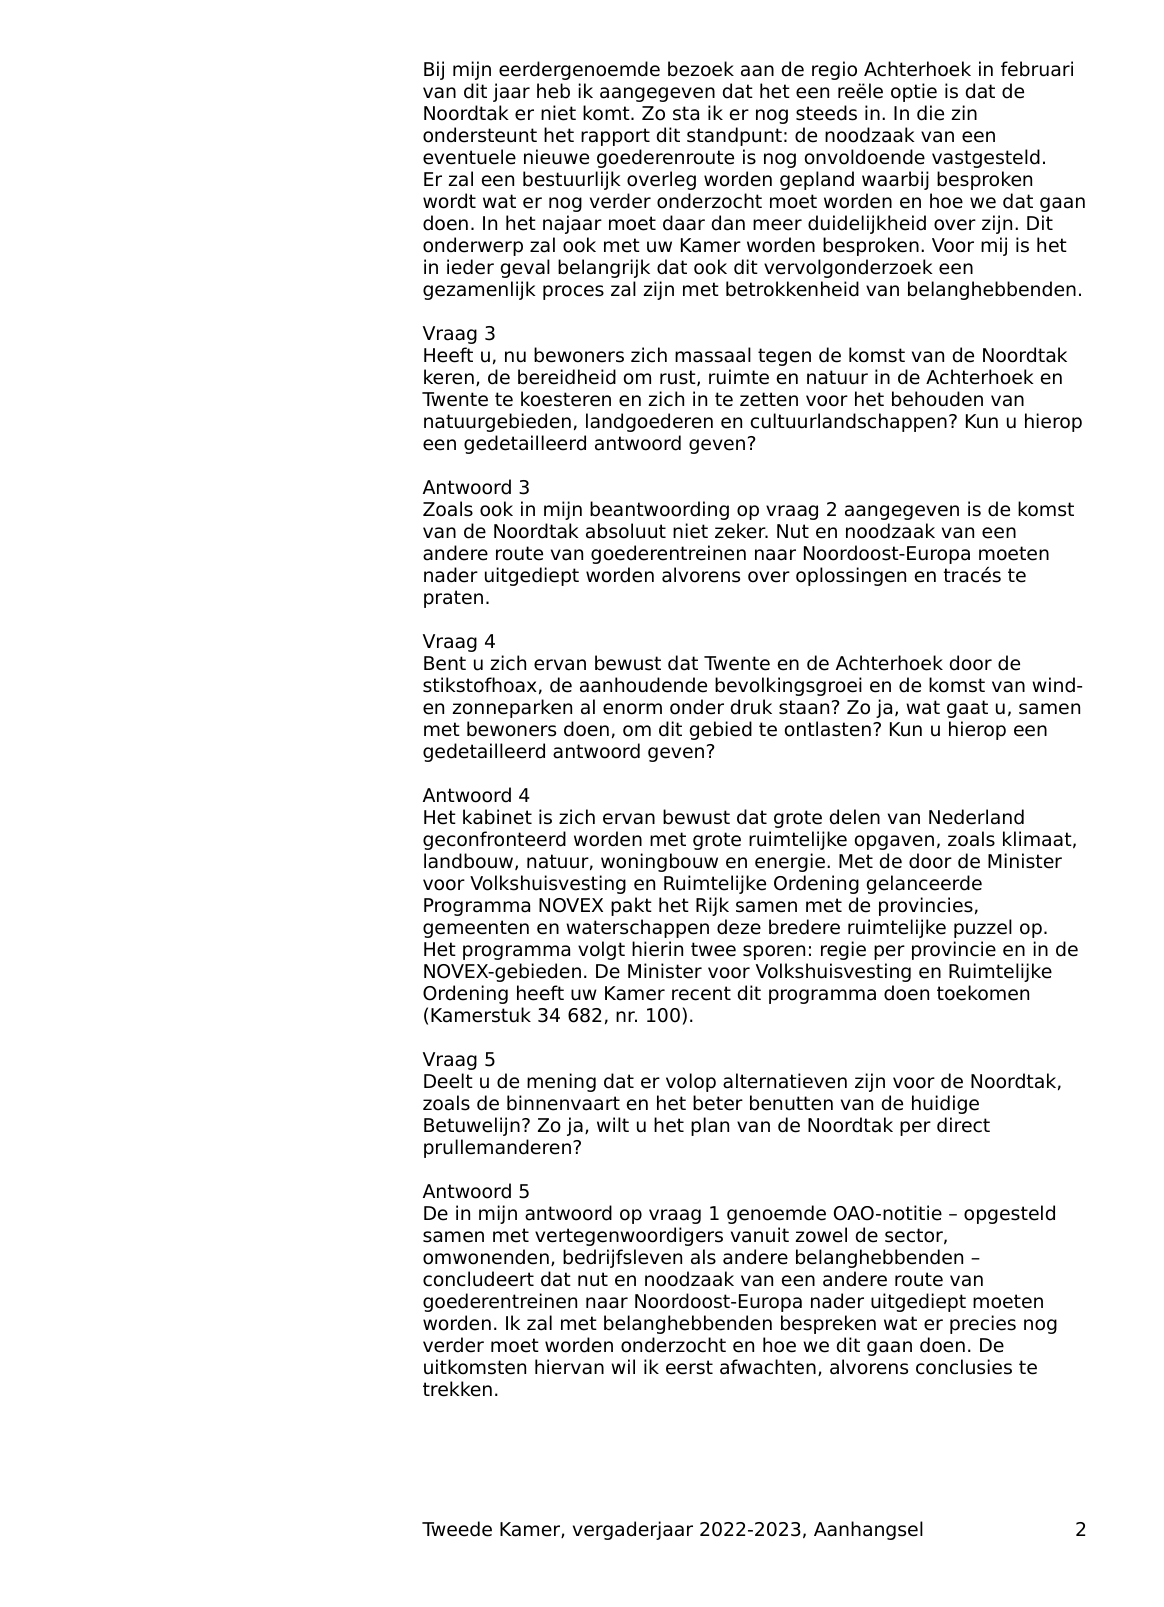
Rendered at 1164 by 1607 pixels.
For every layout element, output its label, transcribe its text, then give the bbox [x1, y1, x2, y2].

text Vraag 5 [422, 1049, 1087, 1071]
text Antwoord 3 [422, 477, 1087, 499]
text Vraag 4 [422, 631, 1087, 653]
text Het kabinet is zich ervan bewust dat grote delen van Nederland geconfronteerd worden met grote ruimtelijke opgaven, zoals klimaat, landbouw, natuur, woningbouw en energie. Met de door de Minister voor Volkshuisvesting en Ruimtelijke Ordening gelanceerde Programma NOVEX pakt het Rijk samen met de provincies, gemeenten en waterschappen deze bredere ruimtelijke puzzel op. Het programma volgt hierin twee sporen: regie per provincie en in de NOVEX-gebieden. De Minister voor Volkshuisvesting en Ruimtelijke Ordening heeft uw Kamer recent dit programma doen toekomen (Kamerstuk 34 682, nr. 100). [422, 807, 1087, 1027]
text Bent u zich ervan bewust dat Twente en de Achterhoek door de stikstofhoax, de aanhoudende bevolkingsgroei en de komst van wind- en zonneparken al enorm onder druk staan? Zo ja, wat gaat u, samen met bewoners doen, om dit gebied te ontlasten? Kun u hierop een gedetailleerd antwoord geven? [422, 653, 1087, 763]
text Zoals ook in mijn beantwoording op vraag 2 aangegeven is de komst van de Noordtak absoluut niet zeker. Nut en noodzaak van een andere route van goederentreinen naar Noordoost-Europa moeten nader uitgediept worden alvorens over oplossingen en tracés te praten. [422, 499, 1087, 609]
text De in mijn antwoord op vraag 1 genoemde OAO-notitie – opgesteld samen met vertegenwoordigers vanuit zowel de sector, omwonenden, bedrijfsleven als andere belanghebbenden – concludeert dat nut en noodzaak van een andere route van goederentreinen naar Noordoost-Europa nader uitgediept moeten worden. Ik zal met belanghebbenden bespreken wat er precies nog verder moet worden onderzocht en hoe we dit gaan doen. De uitkomsten hiervan wil ik eerst afwachten, alvorens conclusies te trekken. [422, 1203, 1087, 1401]
text Er zal een bestuurlijk overleg worden gepland waarbij besproken wordt wat er nog verder onderzocht moet worden en hoe we dat gaan doen. In het najaar moet daar dan meer duidelijkheid over zijn. Dit onderwerp zal ook met uw Kamer worden besproken. Voor mij is het in ieder geval belangrijk dat ook dit vervolgonderzoek een gezamenlijk proces zal zijn met betrokkenheid van belanghebbenden. [422, 169, 1087, 301]
text Heeft u, nu bewoners zich massaal tegen de komst van de Noordtak keren, de bereidheid om rust, ruimte en natuur in de Achterhoek en Twente te koesteren en zich in te zetten voor het behouden van natuurgebieden, landgoederen en cultuurlandschappen? Kun u hierop een gedetailleerd antwoord geven? [422, 345, 1087, 455]
text Antwoord 5 [422, 1181, 1087, 1203]
text Deelt u de mening dat er volop alternatieven zijn voor de Noordtak, zoals de binnenvaart en het beter benutten van de huidige Betuwelijn? Zo ja, wilt u het plan van de Noordtak per direct prullemanderen? [422, 1071, 1087, 1159]
text Vraag 3 [422, 323, 1087, 345]
text Antwoord 4 [422, 785, 1087, 807]
text Bij mijn eerdergenoemde bezoek aan de regio Achterhoek in februari van dit jaar heb ik aangegeven dat het een reële optie is dat de Noordtak er niet komt. Zo sta ik er nog steeds in. In die zin ondersteunt het rapport dit standpunt: de noodzaak van een eventuele nieuwe goederenroute is nog onvoldoende vastgesteld. [422, 59, 1087, 169]
